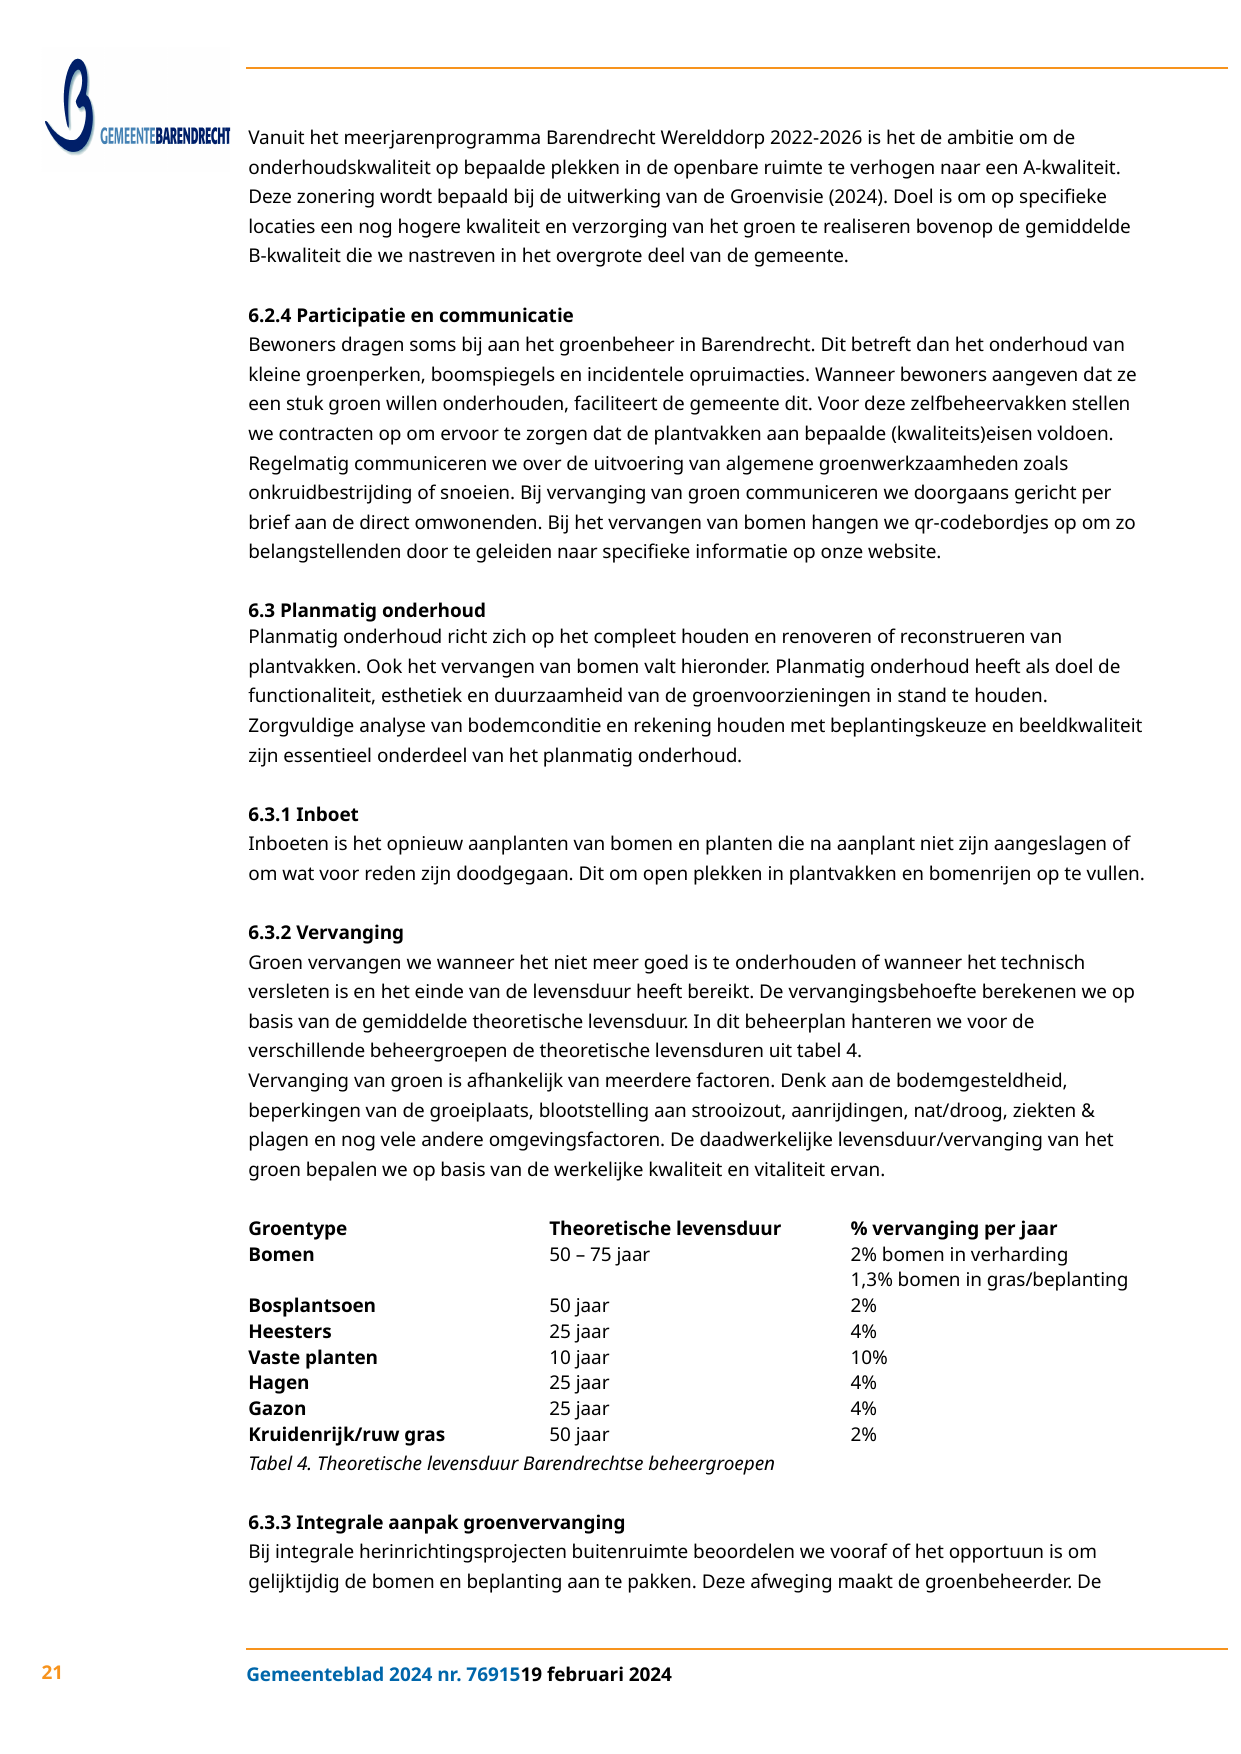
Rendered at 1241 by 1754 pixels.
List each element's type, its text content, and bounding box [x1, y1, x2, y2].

table_cell 50 – 75 jaar [549, 1241, 850, 1292]
table_cell Bosplantsoen [248, 1293, 549, 1318]
table_cell 4% [850, 1370, 1152, 1395]
table_cell 2% [850, 1421, 1152, 1447]
table_cell 25 jaar [549, 1318, 850, 1344]
text 6.3.1 Inboet [248, 801, 1152, 827]
text Bewoners dragen soms bij aan het groenbeheer in Barendrecht. Dit betreft dan het onderhoud van kleine groenperken, boomspiegels en incidentele opruimacties. Wanneer bewoners aangeven dat ze een stuk groen willen onderhouden, faciliteert de gemeente dit. Voor deze zelfbeheervakken stellen we contracten op om ervoor te zorgen dat de plantvakken aan bepaalde (kwaliteits)eisen voldoen. [248, 331, 1152, 446]
text Groen vervangen we wanneer het niet meer goed is te onderhouden of wanneer het technisch versleten is en het einde van de levensduur heeft bereikt. De vervangingsbehoefte berekenen we op basis van de gemiddelde theoretische levensduur. In dit beheerplan hanteren we voor de verschillende beheergroepen de theoretische levensduren uit tabel 4. [248, 949, 1152, 1063]
table_cell Kruidenrijk/ruw gras [248, 1421, 549, 1447]
table_cell Vaste planten [248, 1344, 549, 1369]
table_cell 50 jaar [549, 1293, 850, 1318]
table_cell 25 jaar [549, 1370, 850, 1395]
text Bij integrale herinrichtingsprojecten buitenruimte beoordelen we vooraf of het opportuun is om gelijktijdig de bomen en beplanting aan te pakken. Deze afweging maakt de groenbeheerder. De [248, 1539, 1152, 1594]
table_cell 25 jaar [549, 1395, 850, 1421]
text 6.3 Planmatig onderhoud [248, 598, 1152, 623]
table_header Groentype [248, 1215, 549, 1241]
table_cell 2% [850, 1293, 1152, 1318]
table_cell 50 jaar [549, 1421, 850, 1447]
text 6.3.2 Vervanging [248, 919, 1152, 945]
table_cell Gazon [248, 1395, 549, 1421]
text Vanuit het meerjarenprogramma Barendrecht Werelddorp 2022-2026 is het de ambitie om de onderhoudskwaliteit op bepaalde plekken in de openbare ruimte te verhogen naar een A-kwaliteit. Deze zonering wordt bepaald bij de uitwerking van de Groenvisie (2024). Doel is om op specifieke locaties een nog hogere kwaliteit en verzorging van het groen te realiseren bovenop de gemiddelde B-kwaliteit die we nastreven in het overgrote deel van de gemeente. [248, 124, 1152, 268]
table_cell Bomen [248, 1241, 549, 1292]
table_header % vervanging per jaar [850, 1215, 1152, 1241]
text Planmatig onderhoud richt zich op het compleet houden en renoveren of reconstrueren van plantvakken. Ook het vervangen van bomen valt hieronder. Planmatig onderhoud heeft als doel de functionaliteit, esthetiek en duurzaamheid van de groenvoorzieningen in stand te houden. Zorgvuldige analyse van bodemconditie en rekening houden met beplantingskeuze en beeldkwaliteit zijn essentieel onderdeel van het planmatig onderhoud. [248, 623, 1152, 767]
text Vervanging van groen is afhankelijk van meerdere factoren. Denk aan de bodemgesteldheid, beperkingen van de groeiplaats, blootstelling aan strooizout, aanrijdingen, nat/droog, ziekten & plagen en nog vele andere omgevingsfactoren. De daadwerkelijke levensduur/vervanging van het groen bepalen we op basis van de werkelijke kwaliteit en vitaliteit ervan. [248, 1067, 1152, 1182]
text 6.3.3 Integrale aanpak groenvervanging [248, 1509, 1152, 1535]
table_cell 10% [850, 1344, 1152, 1369]
text 6.2.4 Participatie en communicatie [248, 302, 1152, 328]
table_cell 2% bomen in verharding [850, 1241, 1152, 1267]
text Regelmatig communiceren we over de uitvoering van algemene groenwerkzaamheden zoals onkruidbestrijding of snoeien. Bij vervanging van groen communiceren we doorgaans gericht per brief aan de direct omwonenden. Bij het vervangen van bomen hangen we qr-codebordjes op om zo belangstellenden door te geleiden naar specifieke informatie op onze website. [248, 450, 1152, 564]
table_cell 10 jaar [549, 1344, 850, 1369]
table_header Theoretische levensduur [549, 1215, 850, 1241]
picture [41, 47, 231, 172]
table_cell 4% [850, 1318, 1152, 1344]
table_cell Heesters [248, 1318, 549, 1344]
table_cell 4% [850, 1395, 1152, 1421]
text Tabel 4. Theoretische levensduur Barendrechtse beheergroepen [248, 1450, 1152, 1476]
table_cell 1,3% bomen in gras/beplanting [850, 1267, 1152, 1292]
table_cell Hagen [248, 1370, 549, 1395]
text Inboeten is het opnieuw aanplanten van bomen en planten die na aanplant niet zijn aangeslagen of om wat voor reden zijn doodgegaan. Dit om open plekken in plantvakken en bomenrijen op te vullen. [248, 831, 1152, 886]
